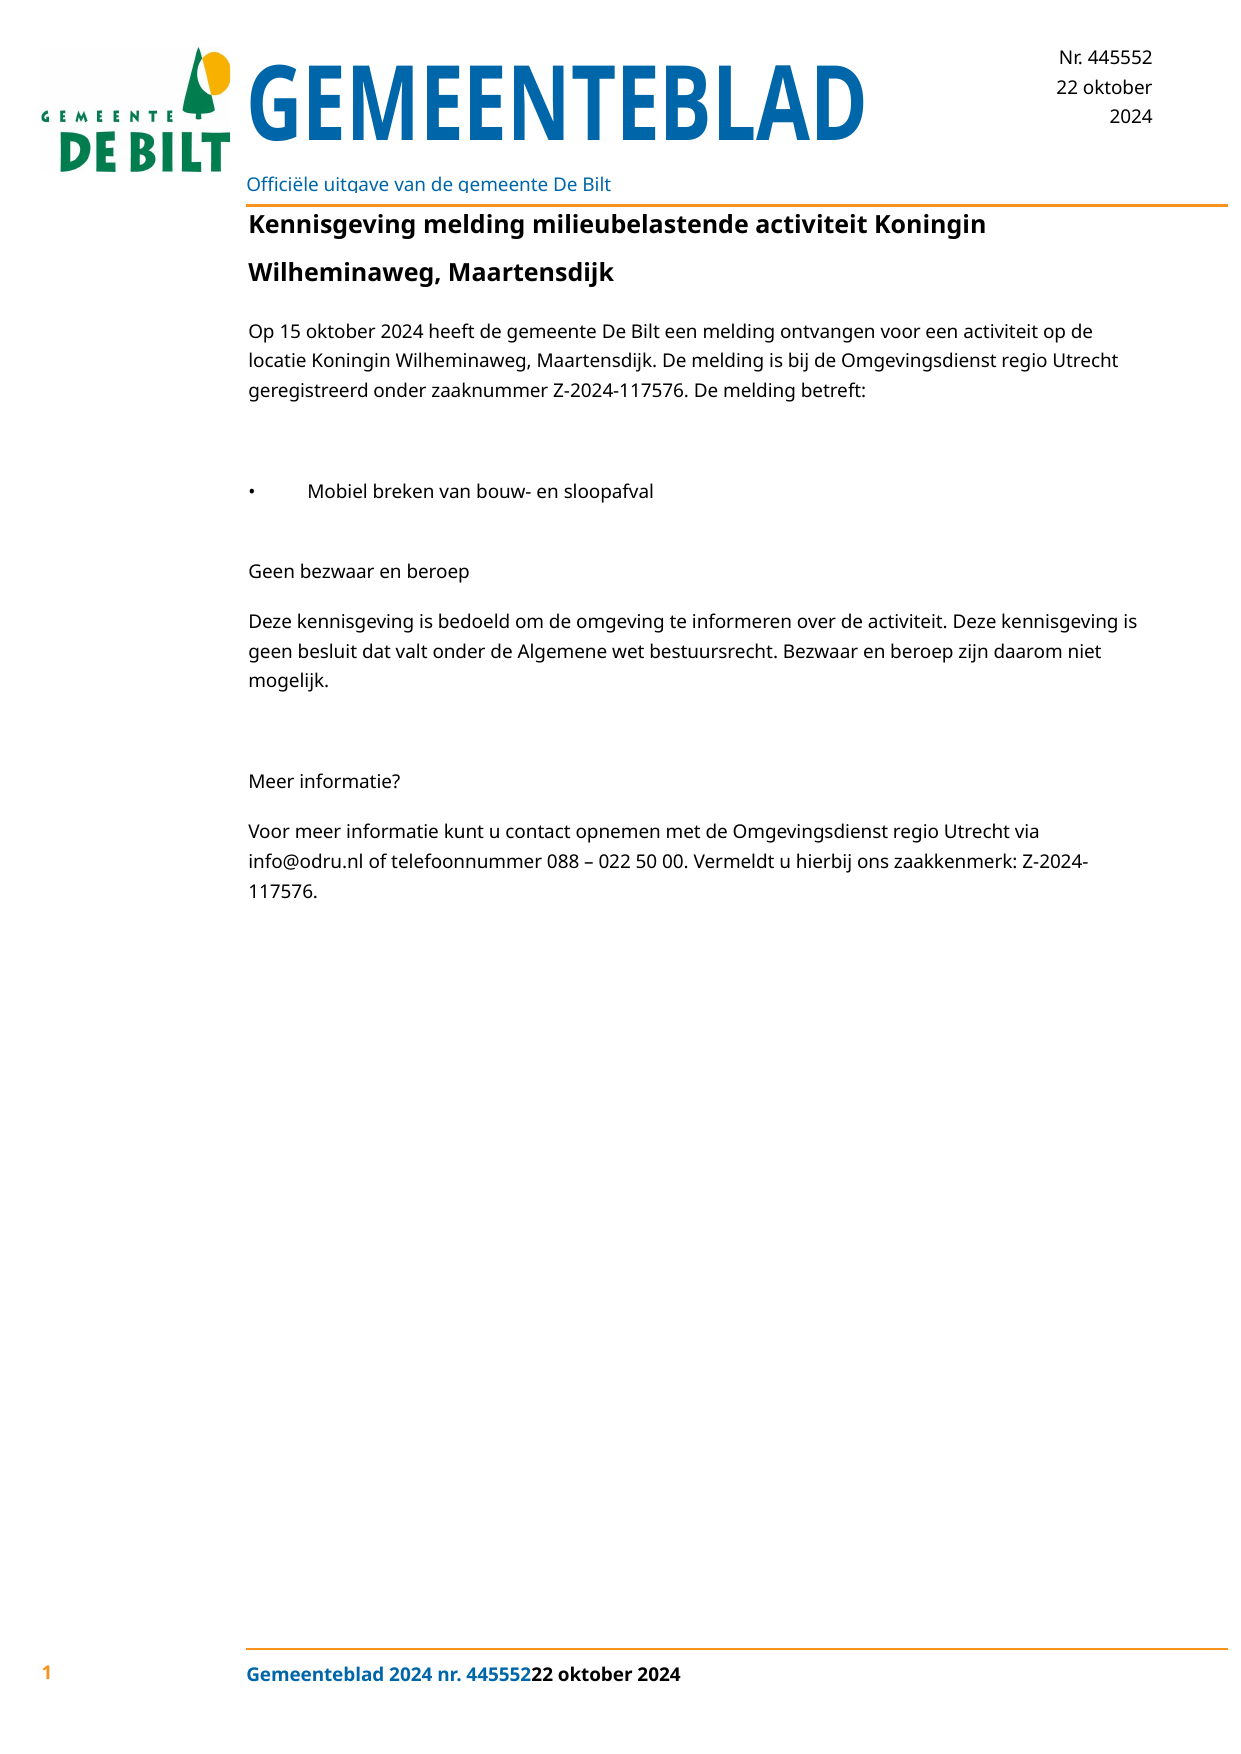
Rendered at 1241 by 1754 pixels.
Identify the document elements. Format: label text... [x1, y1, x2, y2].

picture [41, 47, 231, 172]
text Voor meer informatie kunt u contact opnemen met de Omgevingsdienst regio Utrecht via info@odru.nl of telefoonnummer 088 – 022 50 00. Vermeldt u hierbij ons zaakkenmerk: Z-2024-117576. [248, 819, 1152, 904]
text Meer informatie? [248, 768, 1152, 794]
list Mobiel breken van bouw- en sloopafval [248, 478, 1152, 504]
text Deze kennisgeving is bedoeld om de omgeving te informeren over de activiteit. Deze kennisgeving is geen besluit dat valt onder de Algemene wet bestuursrecht. Bezwaar en beroep zijn daarom niet mogelijk. [248, 608, 1152, 693]
text Geen bezwaar en beroep [248, 558, 1152, 584]
text Kennisgeving melding milieubelastende activiteit Koningin Wilheminaweg, Maartensdijk [248, 207, 1152, 288]
text Op 15 oktober 2024 heeft de gemeente De Bilt een melding ontvangen voor een activiteit op de locatie Koningin Wilheminaweg, Maartensdijk. De melding is bij de Omgevingsdienst regio Utrecht geregistreerd onder zaaknummer Z-2024-117576. De melding betreft: [248, 318, 1152, 403]
